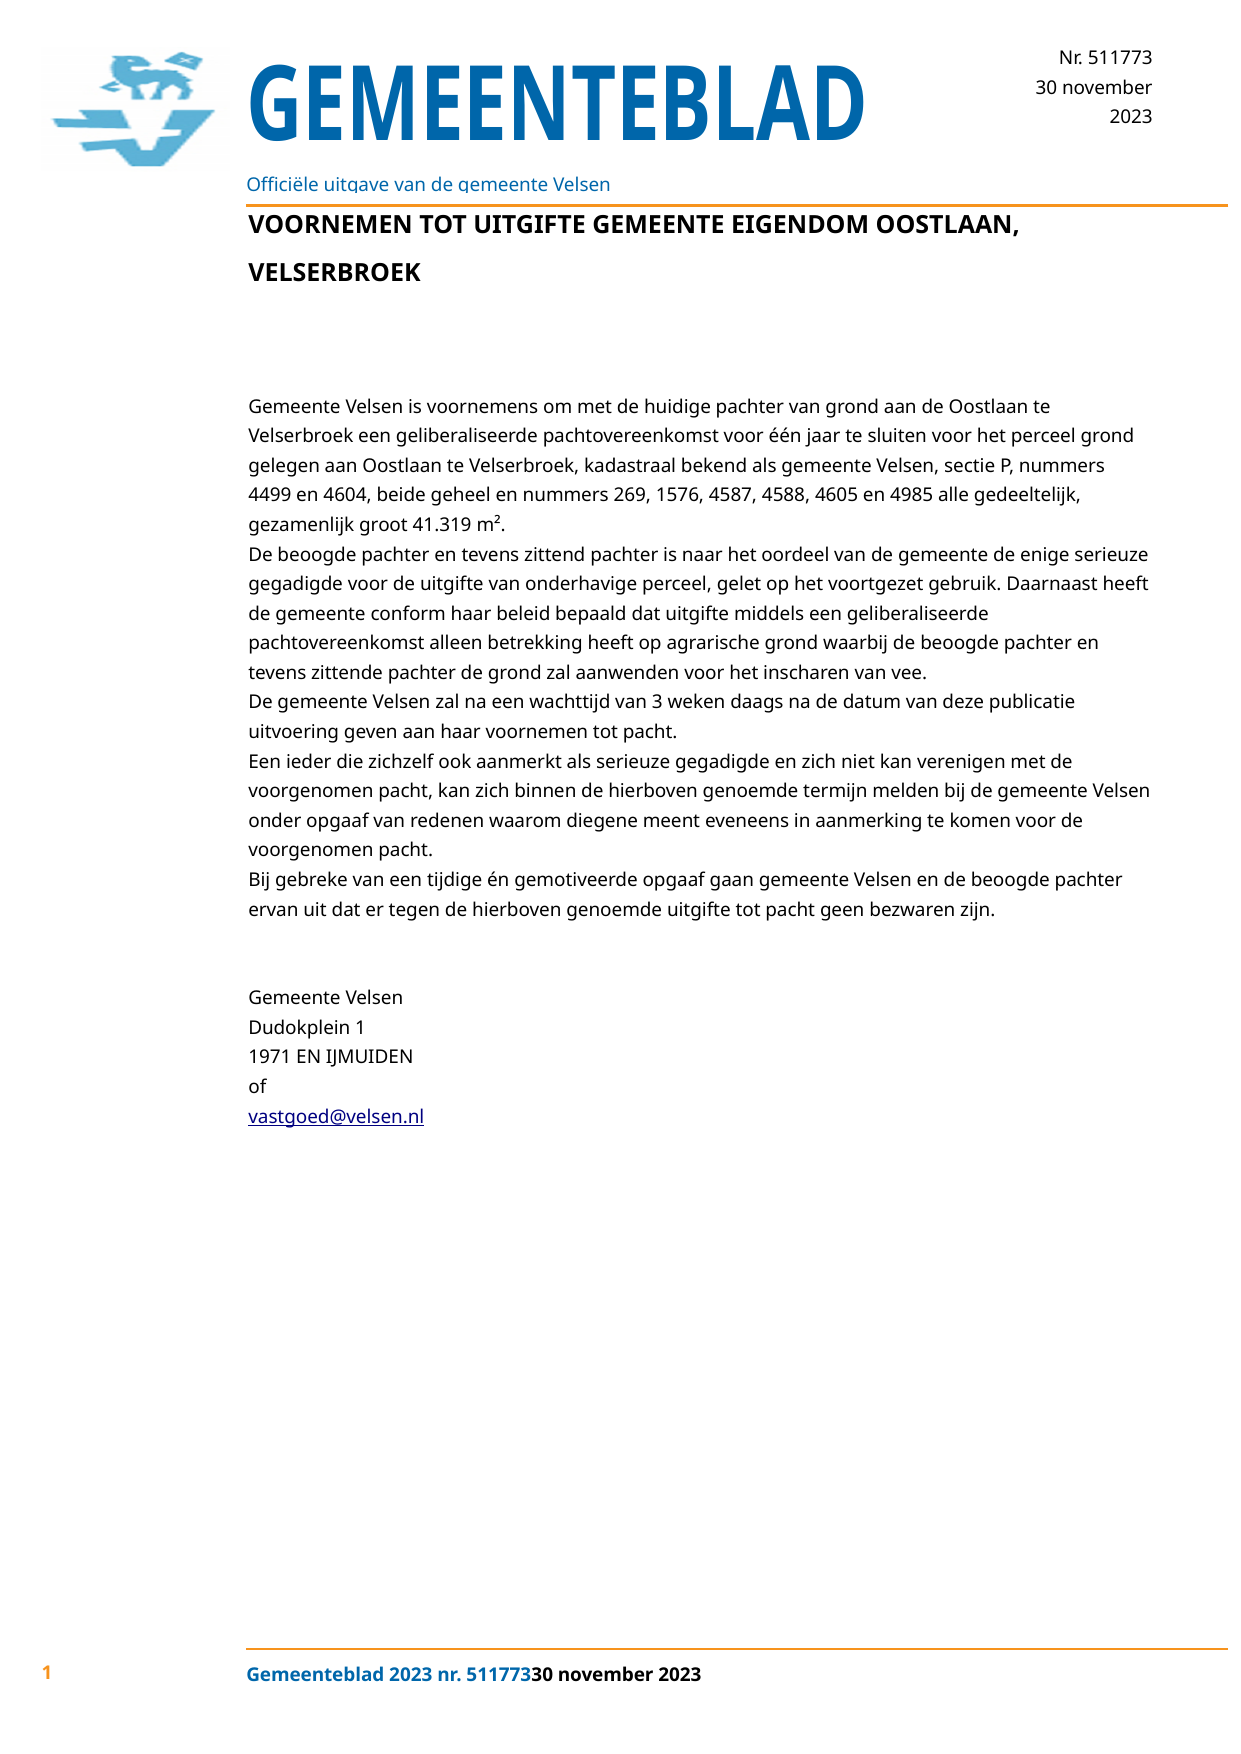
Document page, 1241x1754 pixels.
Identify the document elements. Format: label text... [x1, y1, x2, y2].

text VOORNEMEN TOT UITGIFTE GEMEENTE EIGENDOM OOSTLAAN, VELSERBROEK [248, 207, 1152, 288]
text of [248, 1073, 1152, 1099]
picture [41, 47, 231, 172]
text Bij gebreke van een tijdige én gemotiveerde opgaaf gaan gemeente Velsen en de beoogde pachter ervan uit dat er tegen de hierboven genoemde uitgifte tot pacht geen bezwaren zijn. [248, 866, 1152, 922]
text De beoogde pachter en tevens zittend pachter is naar het oordeel van de gemeente de enige serieuze gegadigde voor de uitgifte van onderhavige perceel, gelet op het voortgezet gebruik. Daarnaast heeft de gemeente conform haar beleid bepaald dat uitgifte middels een geliberaliseerde pachtovereenkomst alleen betrekking heeft op agrarische grond waarbij de beoogde pachter en tevens zittende pachter de grond zal aanwenden voor het inscharen van vee. [248, 541, 1152, 685]
text Een ieder die zichzelf ook aanmerkt als serieuze gegadigde en zich niet kan verenigen met de voorgenomen pacht, kan zich binnen de hierboven genoemde termijn melden bij de gemeente Velsen onder opgaaf van redenen waarom diegene meent eveneens in aanmerking te komen voor de voorgenomen pacht. [248, 748, 1152, 862]
text De gemeente Velsen zal na een wachttijd van 3 weken daags na de datum van deze publicatie uitvoering geven aan haar voornemen tot pacht. [248, 689, 1152, 744]
text Dudokplein 1 [248, 1014, 1152, 1040]
text Gemeente Velsen is voornemens om met de huidige pachter van grond aan de Oostlaan te Velserbroek een geliberaliseerde pachtovereenkomst voor één jaar te sluiten voor het perceel grond gelegen aan Oostlaan te Velserbroek, kadastraal bekend als gemeente Velsen, sectie P, nummers 4499 en 4604, beide geheel en nummers 269, 1576, 4587, 4588, 4605 en 4985 alle gedeeltelijk, gezamenlijk groot 41.319 m². [248, 393, 1152, 537]
text vastgoed@velsen.nl [248, 1103, 1152, 1129]
text Gemeente Velsen [248, 984, 1152, 1010]
text 1971 EN IJMUIDEN [248, 1044, 1152, 1069]
